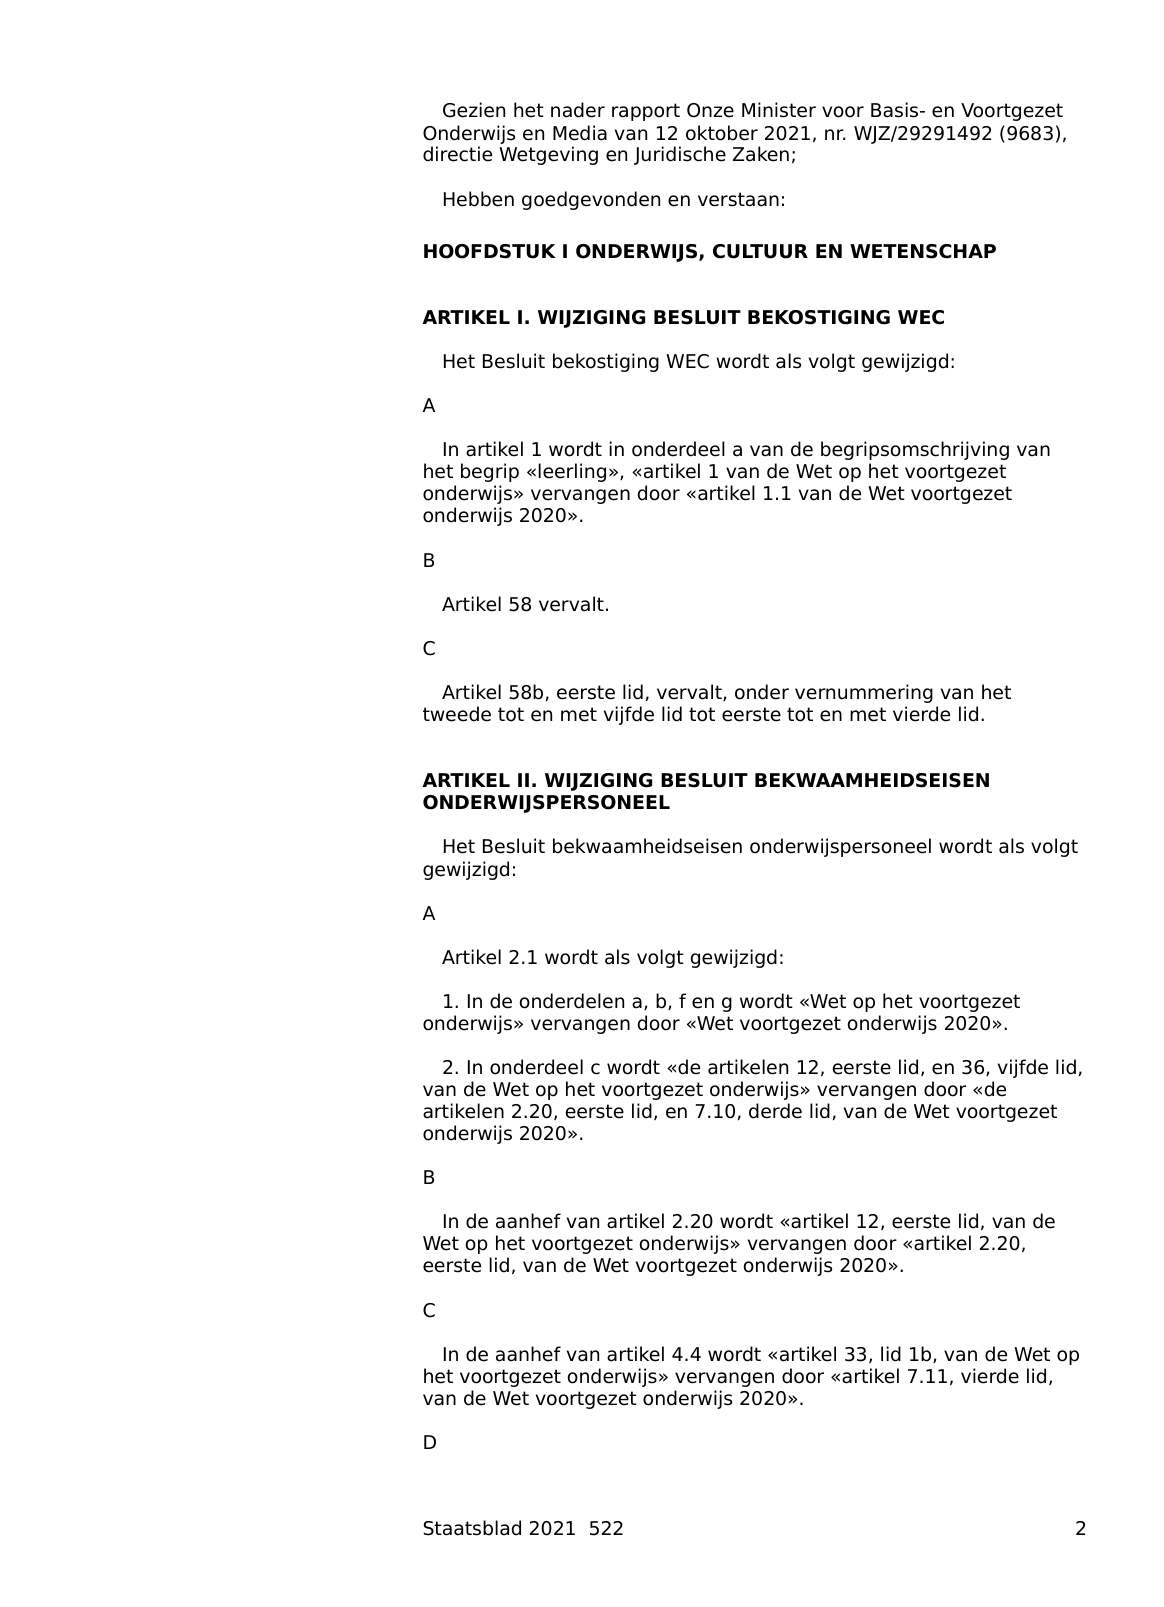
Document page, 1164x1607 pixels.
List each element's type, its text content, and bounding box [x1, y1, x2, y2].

text Hebben goedgevonden en verstaan: [422, 188, 1087, 211]
text In artikel 1 wordt in onderdeel a van de begripsomschrijving van het begrip «leerling», «artikel 1 van de Wet op het voortgezet onderwijs» vervangen door «artikel 1.1 van de Wet voortgezet onderwijs 2020». [422, 439, 1087, 527]
text C [422, 1299, 1087, 1321]
text D [422, 1432, 1087, 1454]
text 2. In onderdeel c wordt «de artikelen 12, eerste lid, en 36, vijfde lid, van de Wet op het voortgezet onderwijs» vervangen door «de artikelen 2.20, eerste lid, en 7.10, derde lid, van de Wet voortgezet onderwijs 2020». [422, 1057, 1087, 1145]
text 1. In de onderdelen a, b, f en g wordt «Wet op het voortgezet onderwijs» vervangen door «Wet voortgezet onderwijs 2020». [422, 991, 1087, 1035]
text C [422, 638, 1087, 660]
subtitle ARTIKEL I. WIJZIGING BESLUIT BEKOSTIGING WEC [422, 307, 1087, 329]
text Artikel 2.1 wordt als volgt gewijzigd: [422, 947, 1087, 969]
text B [422, 1167, 1087, 1189]
text Gezien het nader rapport Onze Minister voor Basis- en Voortgezet Onderwijs en Media van 12 oktober 2021, nr. WJZ/29291492 (9683), directie Wetgeving en Juridische Zaken; [422, 100, 1087, 166]
subtitle HOOFDSTUK I ONDERWIJS, CULTUUR EN WETENSCHAP [422, 241, 1087, 262]
text Het Besluit bekostiging WEC wordt als volgt gewijzigd: [422, 351, 1087, 373]
text Artikel 58b, eerste lid, vervalt, onder vernummering van het tweede tot en met vijfde lid tot eerste tot en met vierde lid. [422, 682, 1087, 726]
text Het Besluit bekwaamheidseisen onderwijspersoneel wordt als volgt gewijzigd: [422, 836, 1087, 880]
text A [422, 903, 1087, 924]
text In de aanhef van artikel 2.20 wordt «artikel 12, eerste lid, van de Wet op het voortgezet onderwijs» vervangen door «artikel 2.20, eerste lid, van de Wet voortgezet onderwijs 2020». [422, 1211, 1087, 1277]
text B [422, 549, 1087, 571]
text A [422, 395, 1087, 417]
subtitle ARTIKEL II. WIJZIGING BESLUIT BEKWAAMHEIDSEISEN ONDERWIJSPERSONEEL [422, 770, 1087, 814]
text Artikel 58 vervalt. [422, 594, 1087, 616]
text In de aanhef van artikel 4.4 wordt «artikel 33, lid 1b, van de Wet op het voortgezet onderwijs» vervangen door «artikel 7.11, vierde lid, van de Wet voortgezet onderwijs 2020». [422, 1344, 1087, 1409]
